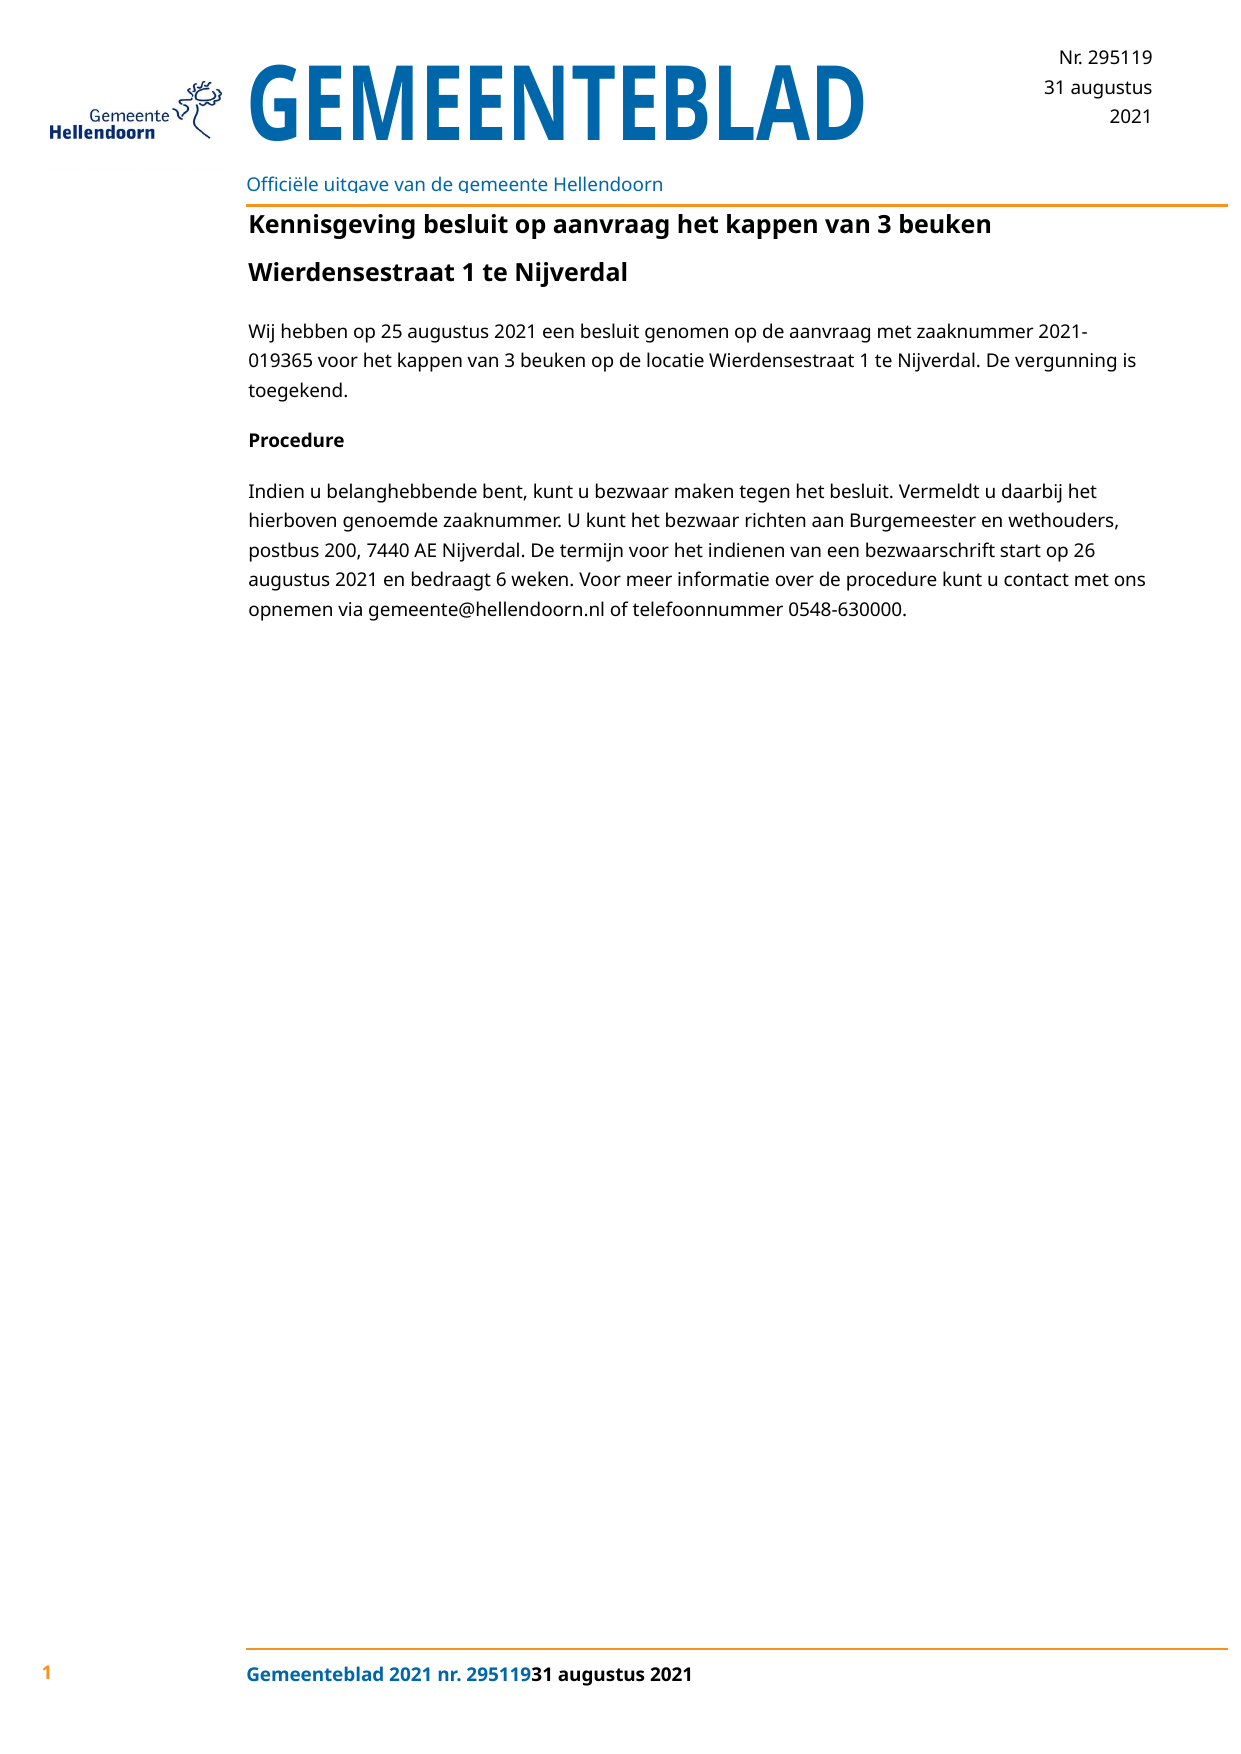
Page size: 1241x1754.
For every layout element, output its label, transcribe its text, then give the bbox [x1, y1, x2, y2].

text Procedure [248, 427, 1152, 453]
text Kennisgeving besluit op aanvraag het kappen van 3 beuken Wierdensestraat 1 te Nijverdal [248, 207, 1152, 288]
text Indien u belanghebbende bent, kunt u bezwaar maken tegen het besluit. Vermeldt u daarbij het hierboven genoemde zaaknummer. U kunt het bezwaar richten aan Burgemeester en wethouders, postbus 200, 7440 AE Nijverdal. De termijn voor het indienen van een bezwaarschrift start op 26 augustus 2021 en bedraagt 6 weken. Voor meer informatie over de procedure kunt u contact met ons opnemen via gemeente@hellendoorn.nl of telefoonnummer 0548-630000. [248, 478, 1152, 622]
picture [41, 47, 231, 172]
text Wij hebben op 25 augustus 2021 een besluit genomen op de aanvraag met zaaknummer 2021-019365 voor het kappen van 3 beuken op de locatie Wierdensestraat 1 te Nijverdal. De vergunning is toegekend. [248, 318, 1152, 403]
